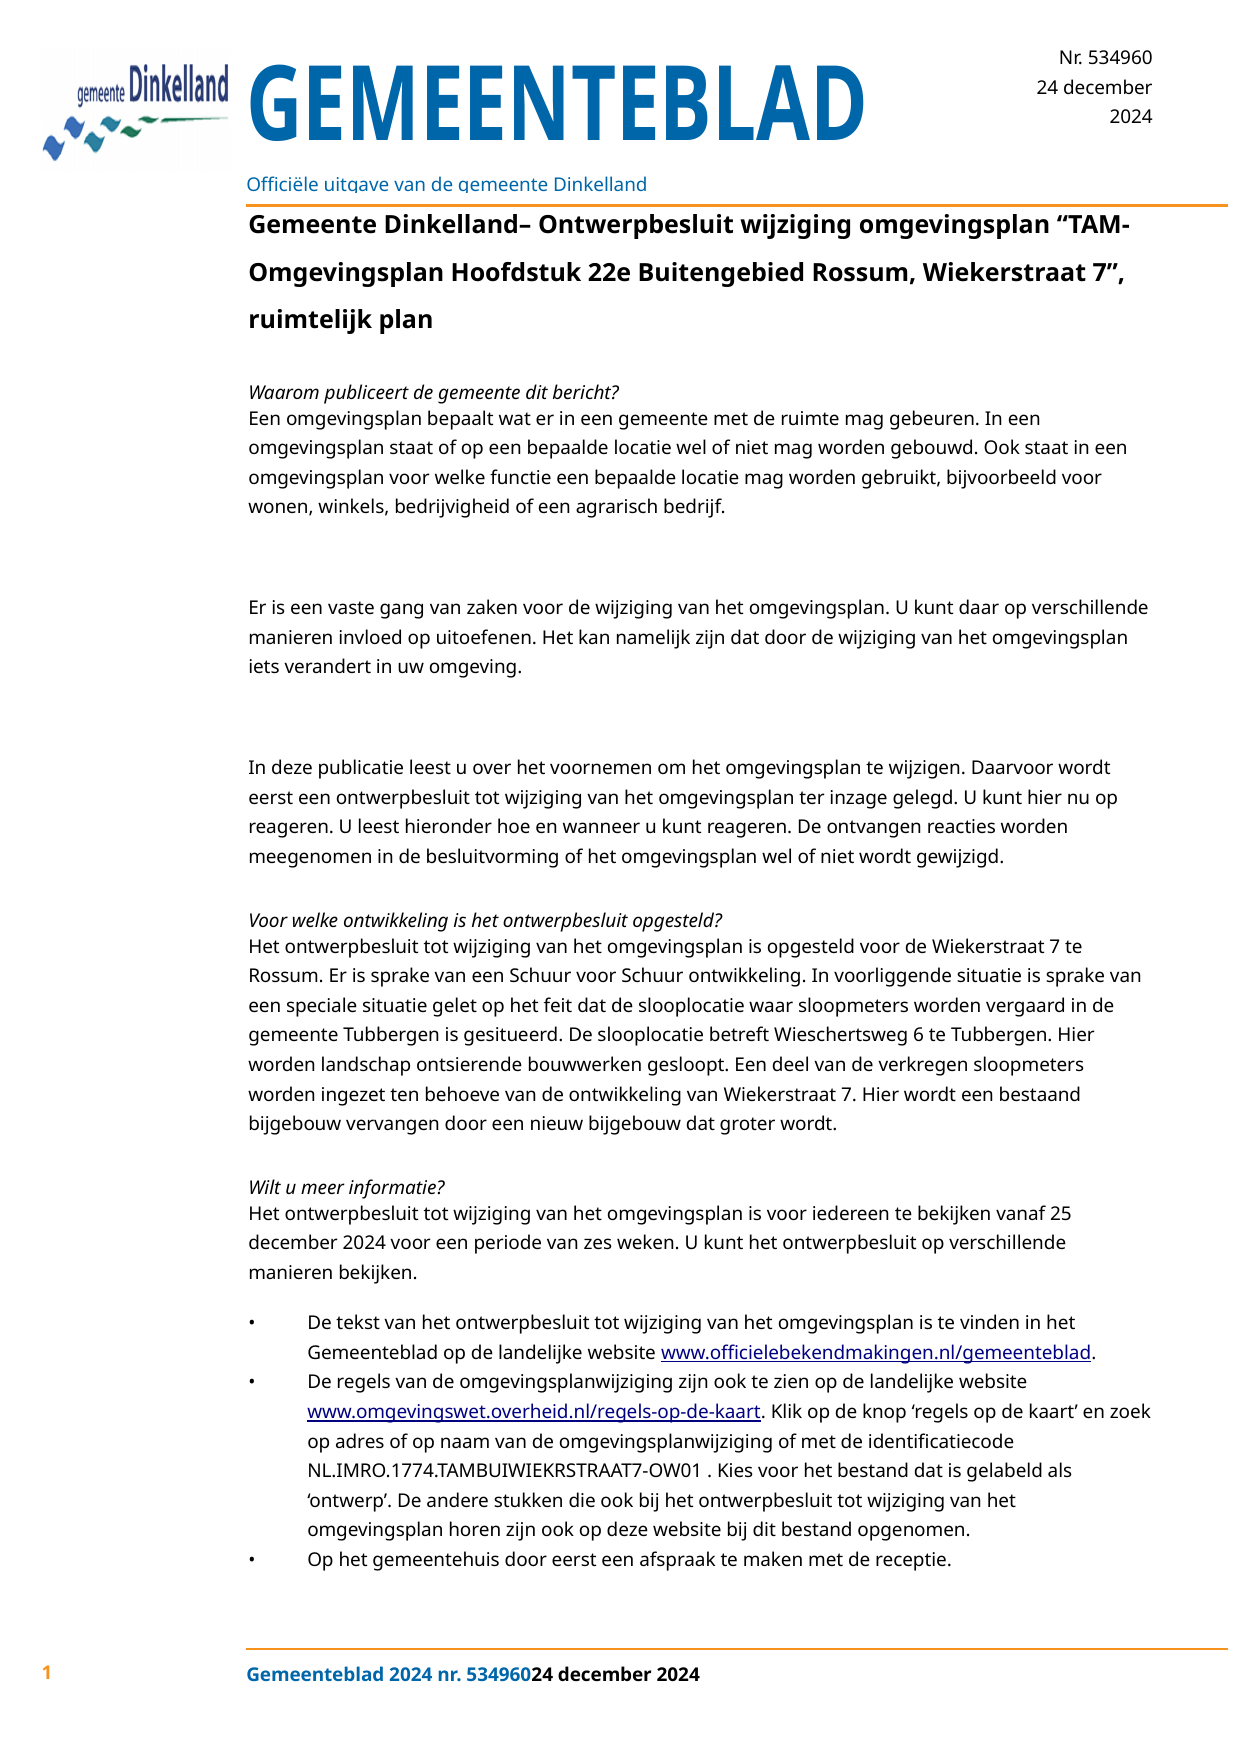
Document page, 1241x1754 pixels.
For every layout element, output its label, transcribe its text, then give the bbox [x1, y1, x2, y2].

text Er is een vaste gang van zaken voor de wijziging van het omgevingsplan. U kunt daar op verschillende manieren invloed op uitoefenen. Het kan namelijk zijn dat door de wijziging van het omgevingsplan iets verandert in uw omgeving. [248, 594, 1152, 679]
text Het ontwerpbesluit tot wijziging van het omgevingsplan is voor iedereen te bekijken vanaf 25 december 2024 voor een periode van zes weken. U kunt het ontwerpbesluit op verschillende manieren bekijken. [248, 1200, 1152, 1285]
list Op het gemeentehuis door eerst een afspraak te maken met de receptie. [248, 1546, 1152, 1572]
text Voor welke ontwikkeling is het ontwerpbesluit opgesteld? [248, 907, 1152, 933]
text Een omgevingsplan bepaalt wat er in een gemeente met de ruimte mag gebeuren. In een omgevingsplan staat of op een bepaalde locatie wel of niet mag worden gebouwd. Ook staat in een omgevingsplan voor welke functie een bepaalde locatie mag worden gebruikt, bijvoorbeeld voor wonen, winkels, bedrijvigheid of een agrarisch bedrijf. [248, 405, 1152, 519]
list De tekst van het ontwerpbesluit tot wijziging van het omgevingsplan is te vinden in het Gemeenteblad op de landelijke website www.officielebekendmakingen.nl/gemeenteblad. [248, 1309, 1152, 1365]
text Het ontwerpbesluit tot wijziging van het omgevingsplan is opgesteld voor de Wiekerstraat 7 te Rossum. Er is sprake van een Schuur voor Schuur ontwikkeling. In voorliggende situatie is sprake van een speciale situatie gelet op het feit dat de slooplocatie waar sloopmeters worden vergaard in de gemeente Tubbergen is gesitueerd. De slooplocatie betreft Wieschertsweg 6 te Tubbergen. Hier worden landschap ontsierende bouwwerken gesloopt. Een deel van de verkregen sloopmeters worden ingezet ten behoeve van de ontwikkeling van Wiekerstraat 7. Hier wordt een bestaand bijgebouw vervangen door een nieuw bijgebouw dat groter wordt. [248, 933, 1152, 1136]
text In deze publicatie leest u over het voornemen om het omgevingsplan te wijzigen. Daarvoor wordt eerst een ontwerpbesluit tot wijziging van het omgevingsplan ter inzage gelegd. U kunt hier nu op reageren. U leest hieronder hoe en wanneer u kunt reageren. De ontvangen reacties worden meegenomen in de besluitvorming of het omgevingsplan wel of niet wordt gewijzigd. [248, 754, 1152, 869]
text Wilt u meer informatie? [248, 1174, 1152, 1200]
list De regels van de omgevingsplanwijziging zijn ook te zien op de landelijke website www.omgevingswet.overheid.nl/regels-op-de-kaart. Klik op de knop ‘regels op de kaart’ en zoek op adres of op naam van de omgevingsplanwijziging of met de identificatiecode NL.IMRO.1774.TAMBUIWIEKRSTRAAT7-OW01 . Kies voor het bestand dat is gelabeld als ‘ontwerp’. De andere stukken die ook bij het ontwerpbesluit tot wijziging van het omgevingsplan horen zijn ook op deze website bij dit bestand opgenomen. [248, 1369, 1152, 1542]
text Waarom publiceert de gemeente dit bericht? [248, 379, 1152, 405]
text Gemeente Dinkelland– Ontwerpbesluit wijziging omgevingsplan “TAM-Omgevingsplan Hoofdstuk 22e Buitengebied Rossum, Wiekerstraat 7”, ruimtelijk plan [248, 207, 1152, 336]
picture [41, 47, 231, 172]
